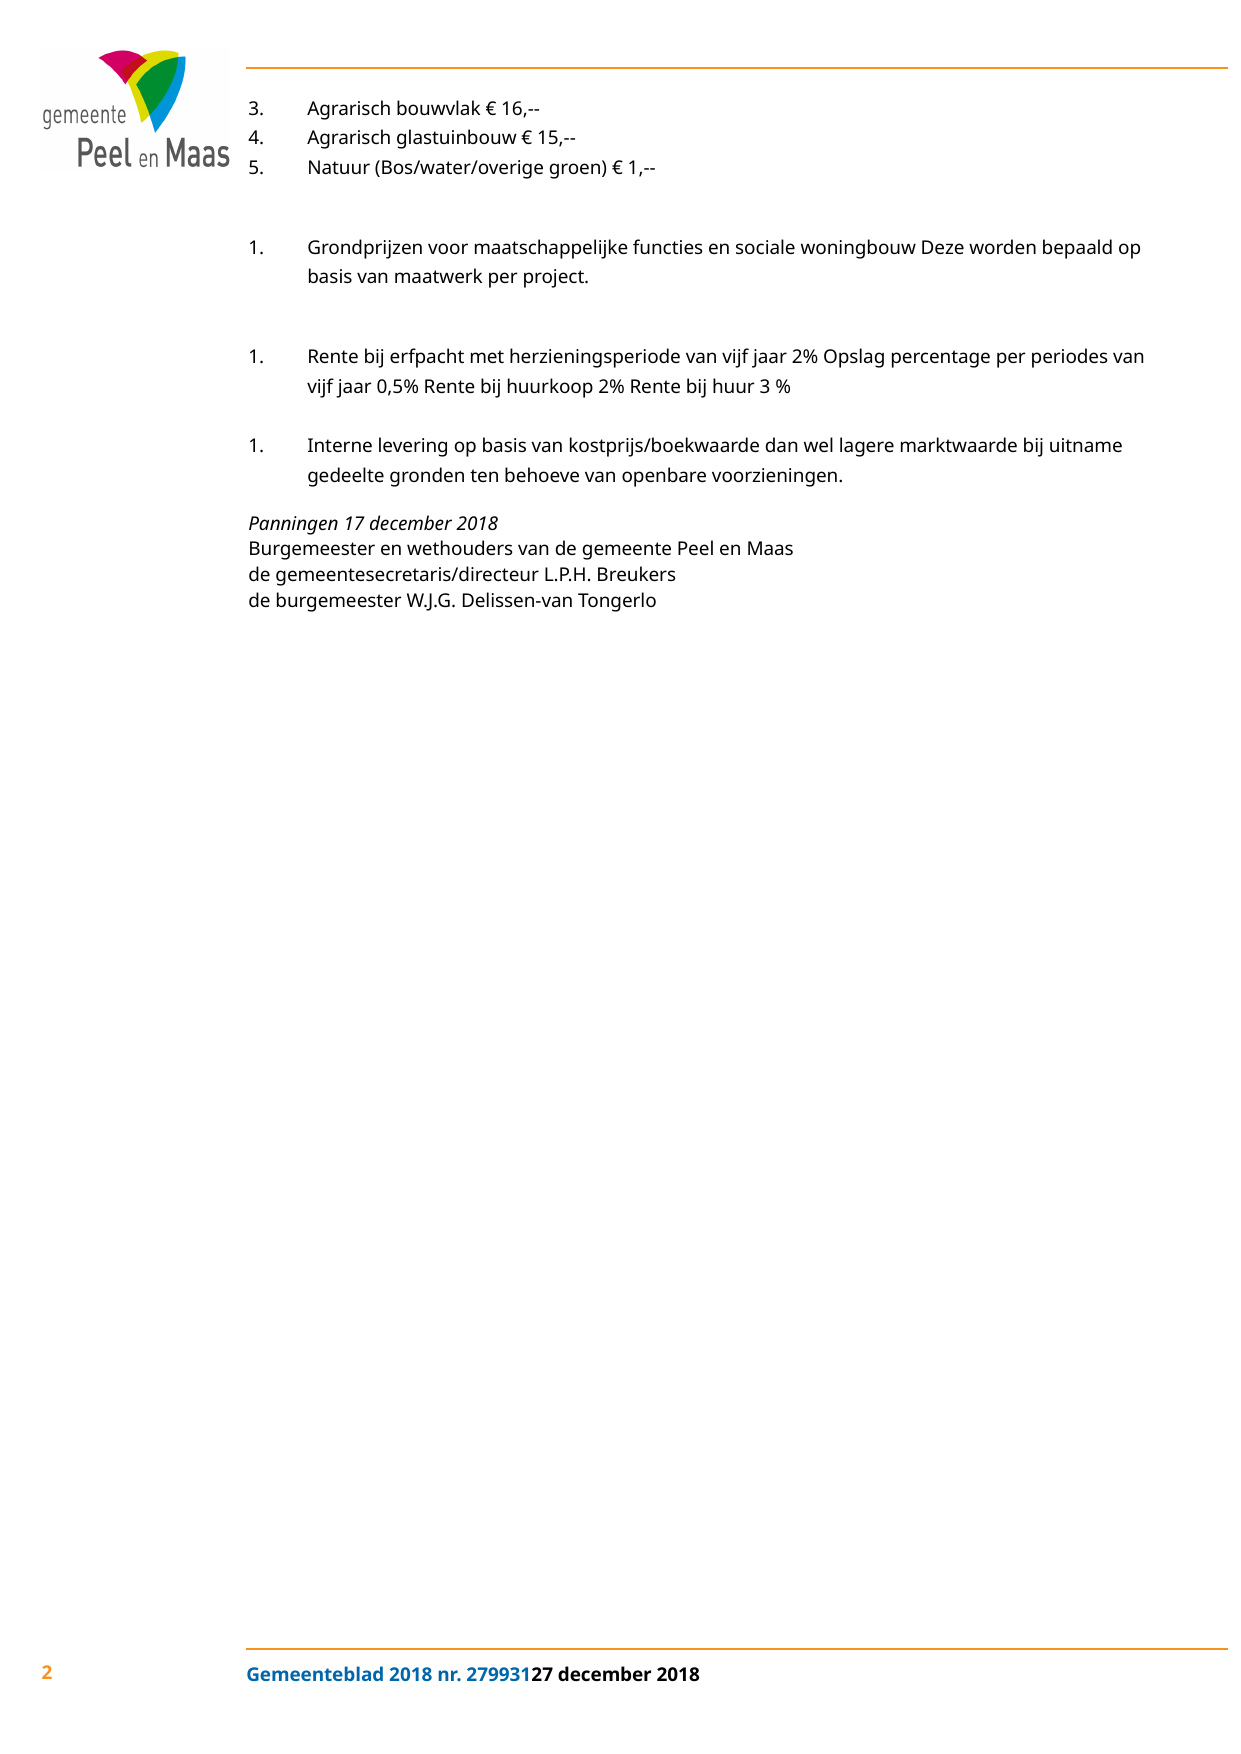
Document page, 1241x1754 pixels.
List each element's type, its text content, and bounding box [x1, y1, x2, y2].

text Panningen 17 december 2018 [248, 510, 1152, 535]
list Natuur (Bos/water/overige groen) € 1,-- [248, 154, 1152, 180]
list Agrarisch bouwvlak € 16,-- [248, 95, 1152, 121]
list Interne levering op basis van kostprijs/boekwaarde dan wel lagere marktwaarde bij uitname gedeelte gronden ten behoeve van openbare voorzieningen. [248, 432, 1152, 488]
picture [41, 47, 231, 172]
list Agrarisch glastuinbouw € 15,-- [248, 124, 1152, 150]
list Rente bij erfpacht met herzieningsperiode van vijf jaar 2% Opslag percentage per periodes van vijf jaar 0,5% Rente bij huurkoop 2% Rente bij huur 3 % [248, 343, 1152, 399]
text Burgemeester en wethouders van de gemeente Peel en Maas [248, 535, 1152, 561]
list Grondprijzen voor maatschappelijke functies en sociale woningbouw Deze worden bepaald op basis van maatwerk per project. [248, 234, 1152, 289]
text de gemeentesecretaris/directeur L.P.H. Breukers [248, 561, 1152, 587]
text de burgemeester W.J.G. Delissen-van Tongerlo [248, 587, 1152, 613]
